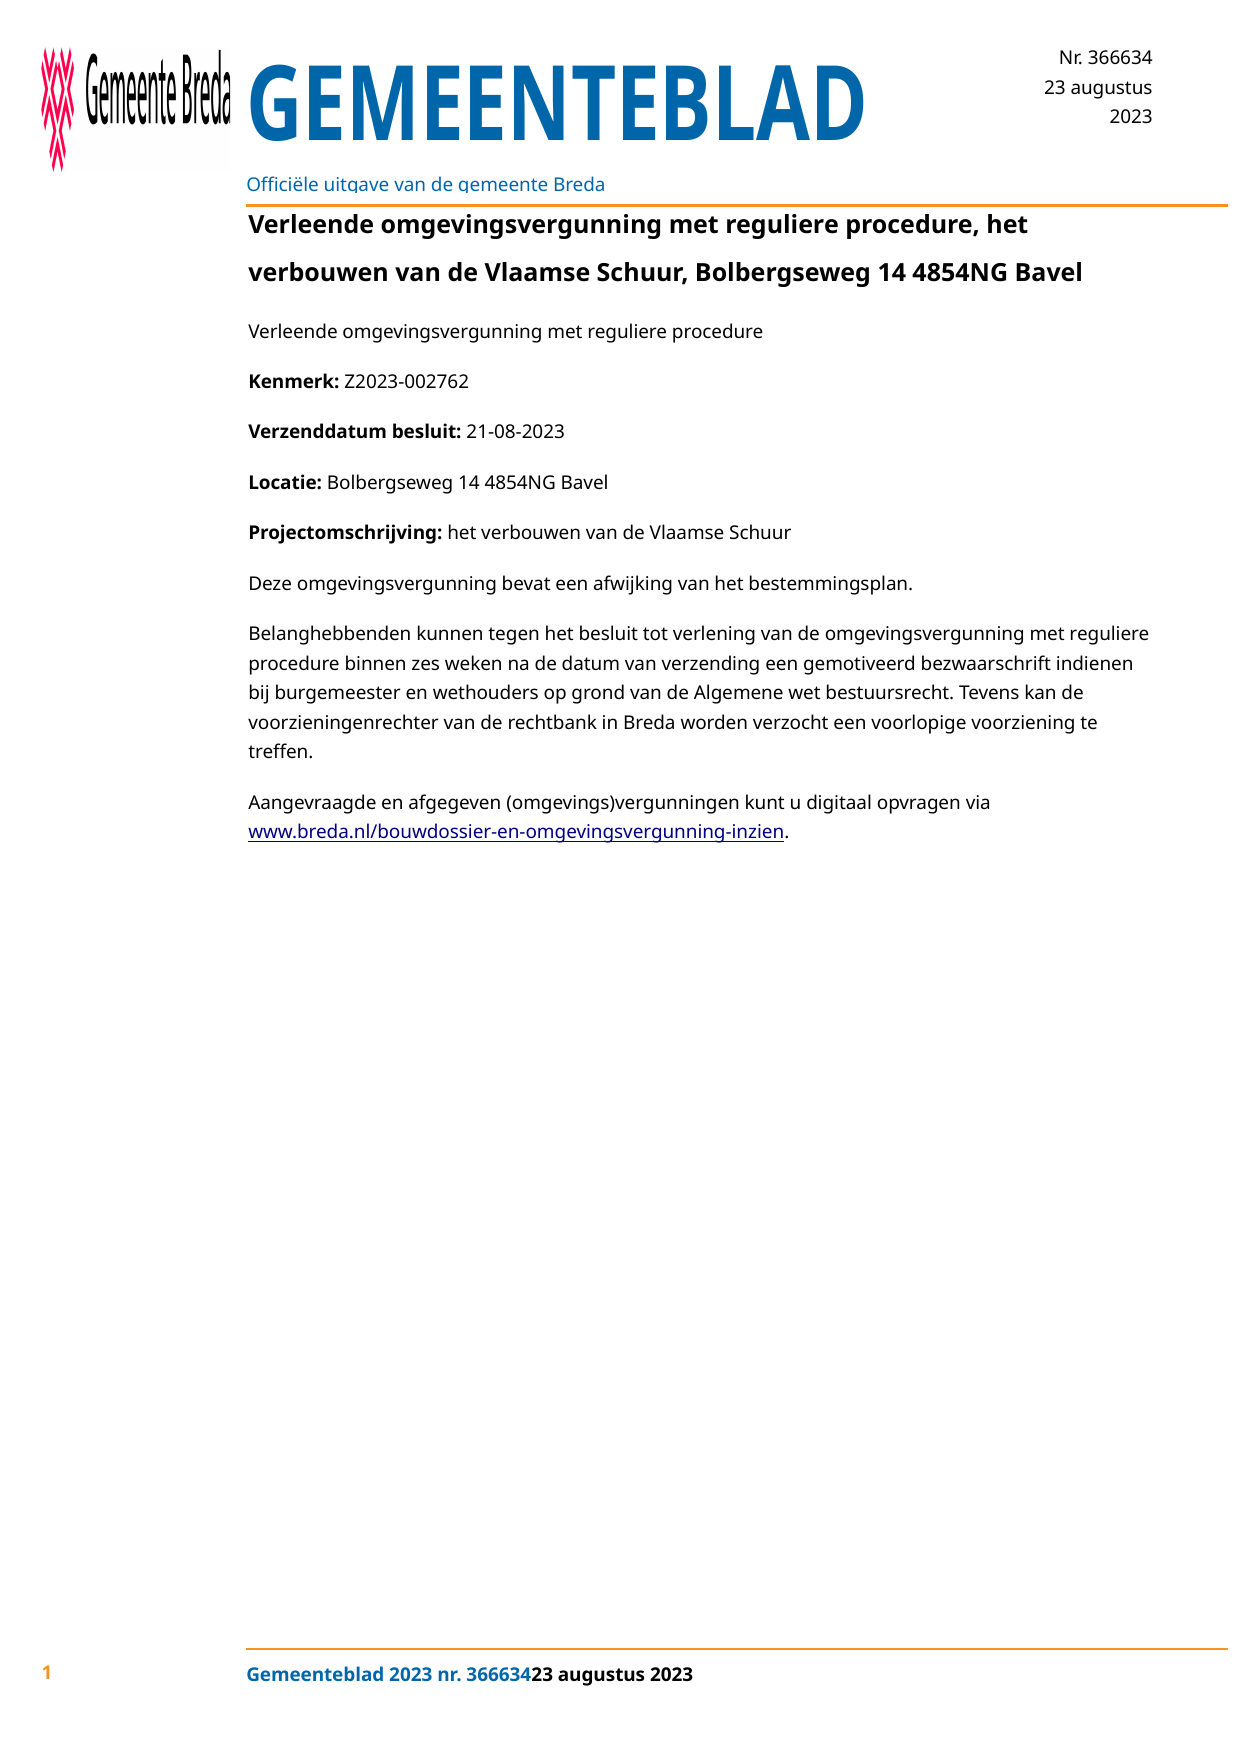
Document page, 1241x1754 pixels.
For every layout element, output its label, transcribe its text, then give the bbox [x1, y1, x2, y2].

text Locatie: Bolbergseweg 14 4854NG Bavel [248, 469, 1152, 495]
text Aangevraagde en afgegeven (omgevings)vergunningen kunt u digitaal opvragen via www.breda.nl/bouwdossier-en-omgevingsvergunning-inzien. [248, 789, 1152, 844]
picture [41, 47, 231, 172]
text Belanghebbenden kunnen tegen het besluit tot verlening van de omgevingsvergunning met reguliere procedure binnen zes weken na de datum van verzending een gemotiveerd bezwaarschrift indienen bij burgemeester en wethouders op grond van de Algemene wet bestuursrecht. Tevens kan de voorzieningenrechter van de rechtbank in Breda worden verzocht een voorlopige voorziening te treffen. [248, 620, 1152, 764]
text Projectomschrijving: het verbouwen van de Vlaamse Schuur [248, 519, 1152, 545]
text Deze omgevingsvergunning bevat een afwijking van het bestemmingsplan. [248, 570, 1152, 596]
text Verzenddatum besluit: 21-08-2023 [248, 419, 1152, 444]
text Verleende omgevingsvergunning met reguliere procedure, het verbouwen van de Vlaamse Schuur, Bolbergseweg 14 4854NG Bavel [248, 207, 1152, 288]
text Verleende omgevingsvergunning met reguliere procedure [248, 318, 1152, 344]
text Kenmerk: Z2023-002762 [248, 368, 1152, 394]
